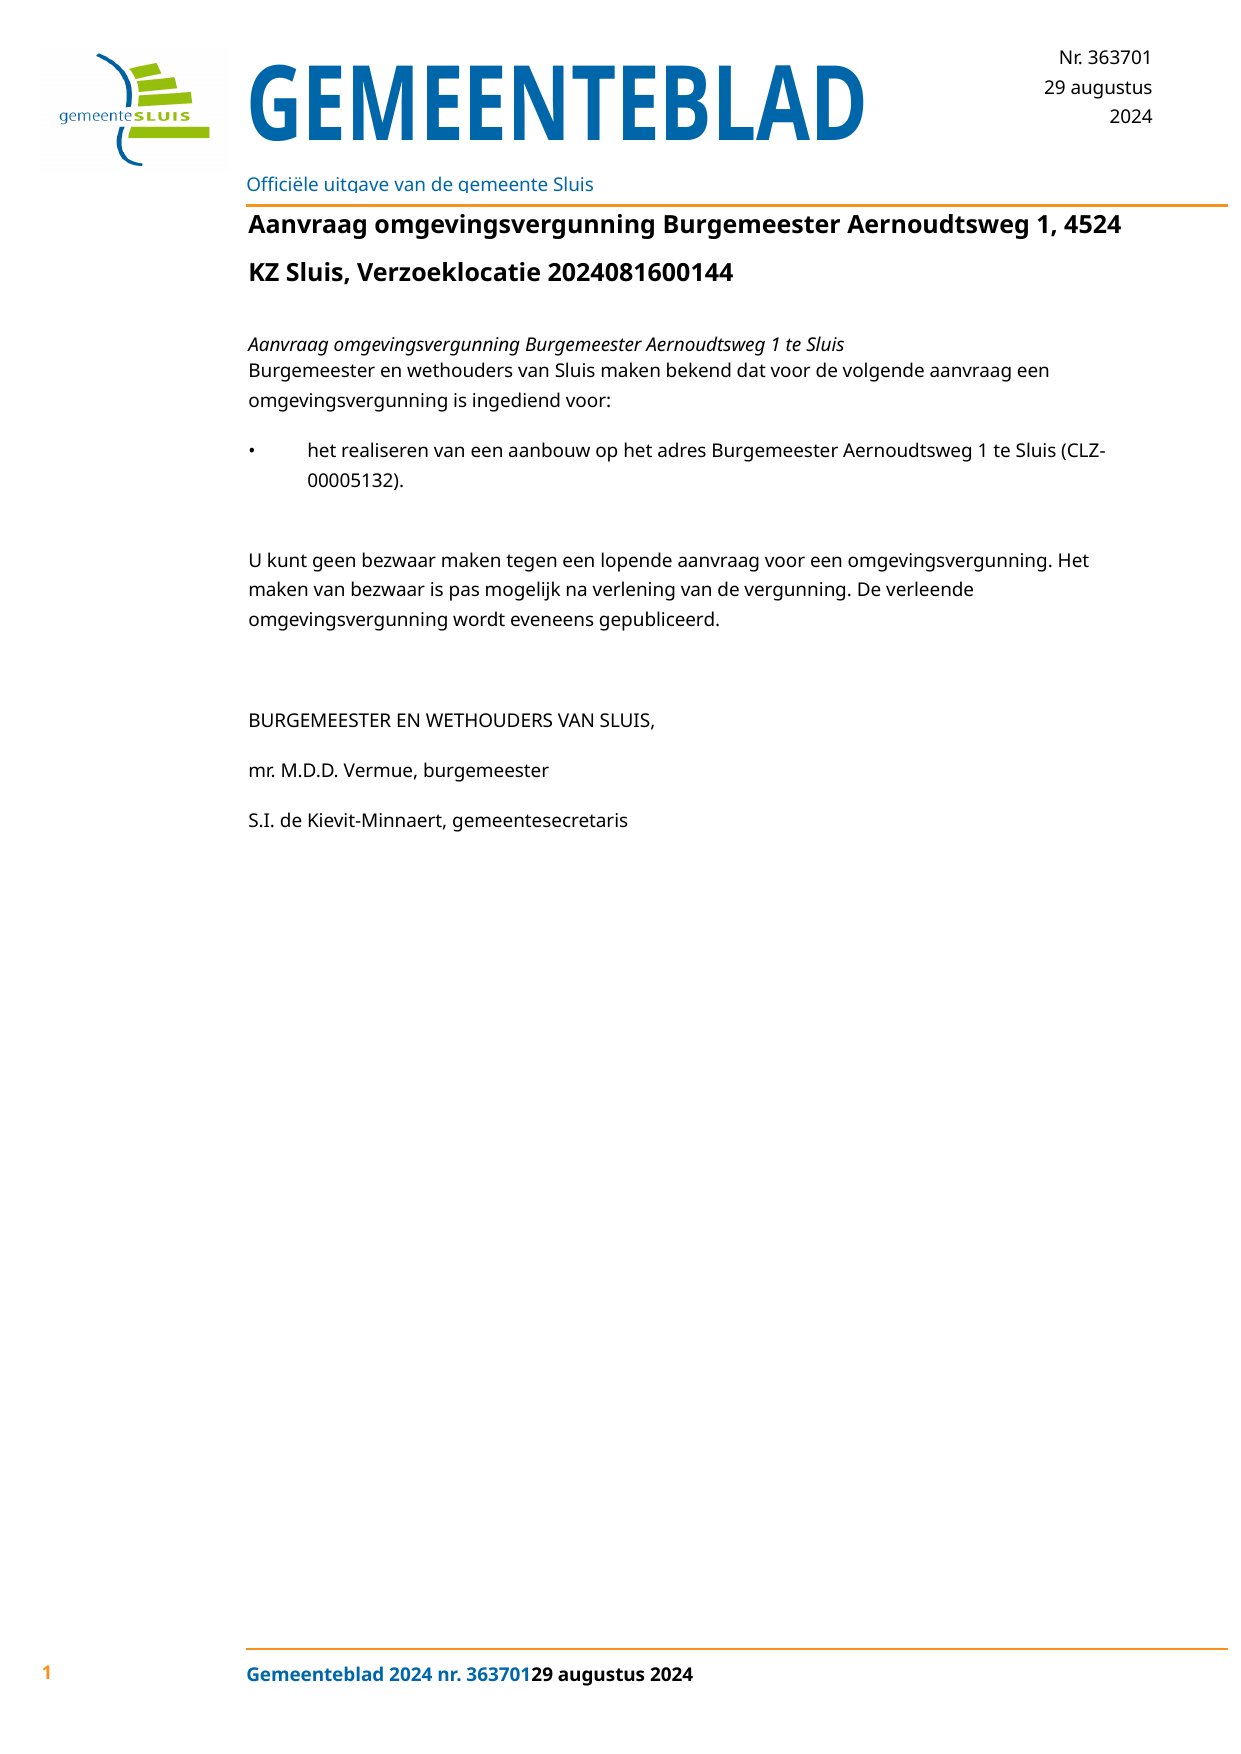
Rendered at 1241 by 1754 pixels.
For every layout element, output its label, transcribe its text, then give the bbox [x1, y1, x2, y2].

picture [41, 47, 231, 172]
text U kunt geen bezwaar maken tegen een lopende aanvraag voor een omgevingsvergunning. Het maken van bezwaar is pas mogelijk na verlening van de vergunning. De verleende omgevingsvergunning wordt eveneens gepubliceerd. [248, 547, 1152, 632]
text Aanvraag omgevingsvergunning Burgemeester Aernoudtsweg 1, 4524 KZ Sluis, Verzoeklocatie 2024081600144 [248, 207, 1152, 288]
list het realiseren van een aanbouw op het adres Burgemeester Aernoudtsweg 1 te Sluis (CLZ-00005132). [248, 437, 1152, 492]
text mr. M.D.D. Vermue, burgemeester [248, 757, 1152, 783]
text Burgemeester en wethouders van Sluis maken bekend dat voor de volgende aanvraag een omgevingsvergunning is ingediend voor: [248, 357, 1152, 412]
text S.I. de Kievit-Minnaert, gemeentesecretaris [248, 808, 1152, 833]
text BURGEMEESTER EN WETHOUDERS VAN SLUIS, [248, 707, 1152, 732]
text Aanvraag omgevingsvergunning Burgemeester Aernoudtsweg 1 te Sluis [248, 331, 1152, 357]
